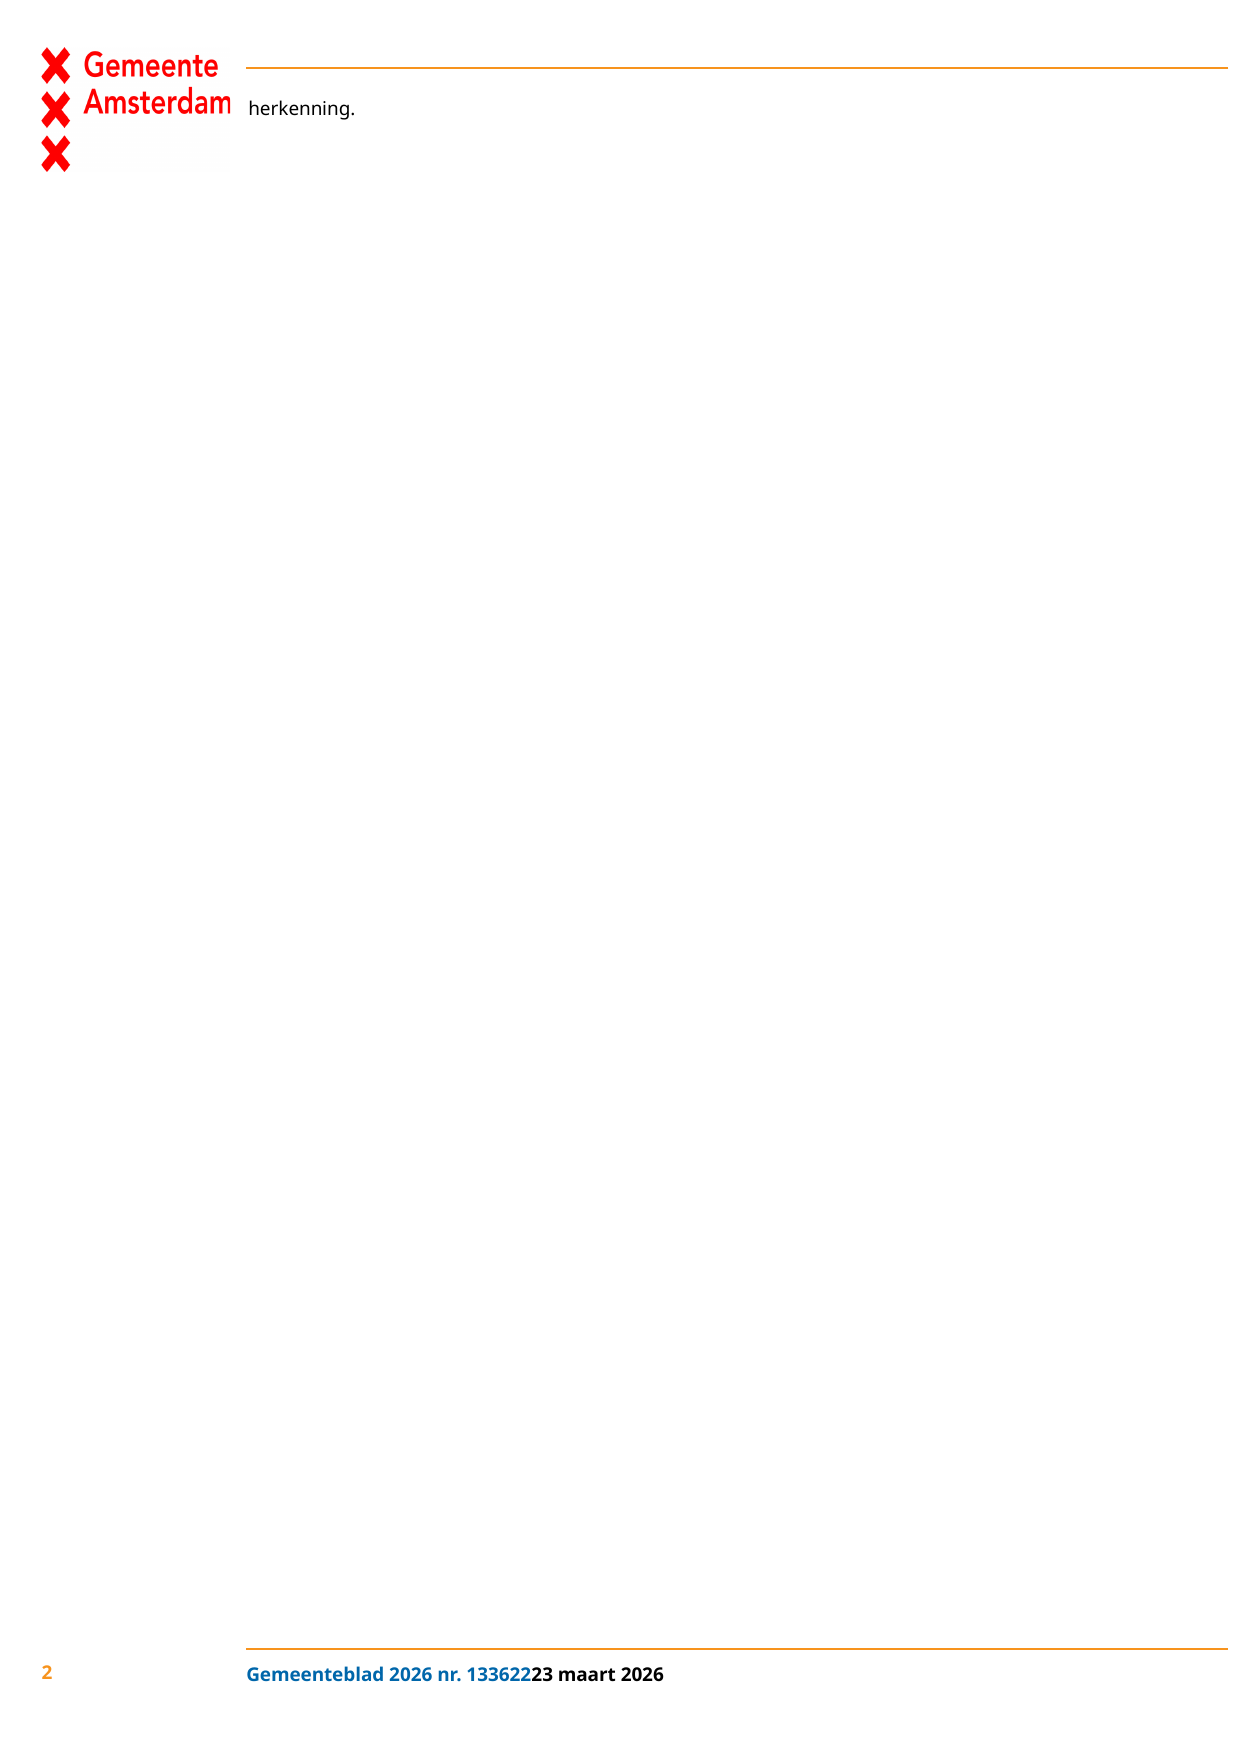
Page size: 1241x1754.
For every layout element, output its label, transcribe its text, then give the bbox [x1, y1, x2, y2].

picture [41, 47, 231, 172]
text herkenning. [248, 95, 1152, 121]
